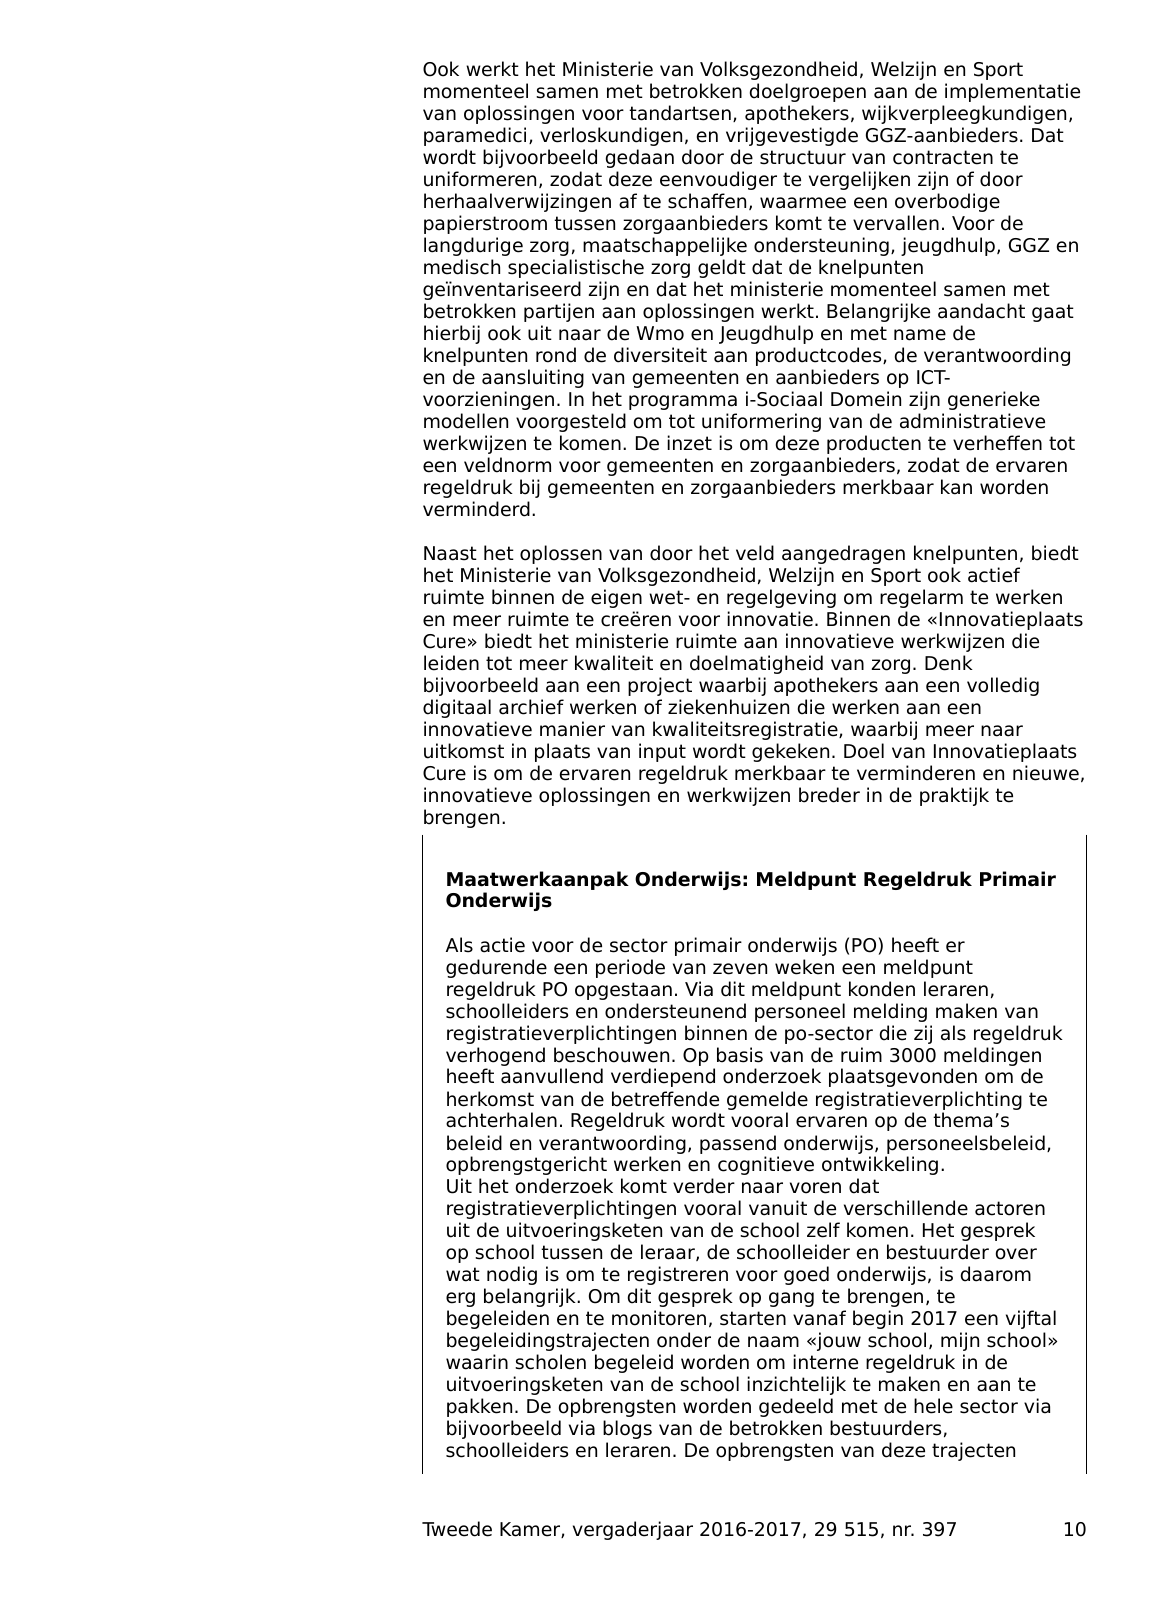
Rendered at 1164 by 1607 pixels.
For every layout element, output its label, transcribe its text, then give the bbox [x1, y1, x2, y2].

text Ook werkt het Ministerie van Volksgezondheid, Welzijn en Sport momenteel samen met betrokken doelgroepen aan de implementatie van oplossingen voor tandartsen, apothekers, wijkverpleegkundigen, paramedici, verloskundigen, en vrijgevestigde GGZ-aanbieders. Dat wordt bijvoorbeeld gedaan door de structuur van contracten te uniformeren, zodat deze eenvoudiger te vergelijken zijn of door herhaalverwijzingen af te schaffen, waarmee een overbodige papierstroom tussen zorgaanbieders komt te vervallen. Voor de langdurige zorg, maatschappelijke ondersteuning, jeugdhulp, GGZ en medisch specialistische zorg geldt dat de knelpunten geïnventariseerd zijn en dat het ministerie momenteel samen met betrokken partijen aan oplossingen werkt. Belangrijke aandacht gaat hierbij ook uit naar de Wmo en Jeugdhulp en met name de knelpunten rond de diversiteit aan productcodes, de verantwoording en de aansluiting van gemeenten en aanbieders op ICT-voorzieningen. In het programma i-Sociaal Domein zijn generieke modellen voorgesteld om tot uniformering van de administratieve werkwijzen te komen. De inzet is om deze producten te verheffen tot een veldnorm voor gemeenten en zorgaanbieders, zodat de ervaren regeldruk bij gemeenten en zorgaanbieders merkbaar kan worden verminderd. [422, 59, 1087, 521]
text Naast het oplossen van door het veld aangedragen knelpunten, biedt het Ministerie van Volksgezondheid, Welzijn en Sport ook actief ruimte binnen de eigen wet- en regelgeving om regelarm te werken en meer ruimte te creëren voor innovatie. Binnen de «Innovatieplaats Cure» biedt het ministerie ruimte aan innovatieve werkwijzen die leiden tot meer kwaliteit en doelmatigheid van zorg. Denk bijvoorbeeld aan een project waarbij apothekers aan een volledig digitaal archief werken of ziekenhuizen die werken aan een innovatieve manier van kwaliteitsregistratie, waarbij meer naar uitkomst in plaats van input wordt gekeken. Doel van Innovatieplaats Cure is om de ervaren regeldruk merkbaar te verminderen en nieuwe, innovatieve oplossingen en werkwijzen breder in de praktijk te brengen. [422, 543, 1087, 828]
table_header Maatwerkaanpak Onderwijs: Meldpunt Regeldruk Primair Onderwijs Als actie voor de sector primair onderwijs (PO) heeft er gedurende een periode van zeven weken een meldpunt regeldruk PO opgestaan. Via dit meldpunt konden leraren, schoolleiders en ondersteunend personeel melding maken van registratieverplichtingen binnen de po-sector die zij als regeldruk verhogend beschouwen. Op basis van de ruim 3000 meldingen heeft aanvullend verdiepend onderzoek plaatsgevonden om de herkomst van de betreffende gemelde registratieverplichting te achterhalen. Regeldruk wordt vooral ervaren op de thema’s beleid en verantwoording, passend onderwijs, personeelsbeleid, opbrengstgericht werken en cognitieve ontwikkeling. Uit het onderzoek komt verder naar voren dat registratieverplichtingen vooral vanuit de verschillende actoren uit de uitvoeringsketen van de school zelf komen. Het gesprek op school tussen de leraar, de schoolleider en bestuurder over wat nodig is om te registreren voor goed onderwijs, is daarom erg belangrijk. Om dit gesprek op gang te brengen, te begeleiden en te monitoren, starten vanaf begin 2017 een vijftal begeleidingstrajecten onder de naam «jouw school, mijn school» waarin scholen begeleid worden om interne regeldruk in de uitvoeringsketen van de school inzichtelijk te maken en aan te pakken. De opbrengsten worden gedeeld met de hele sector via bijvoorbeeld via blogs van de betrokken bestuurders, schoolleiders en leraren. De opbrengsten van deze trajecten [423, 835, 1086, 1474]
